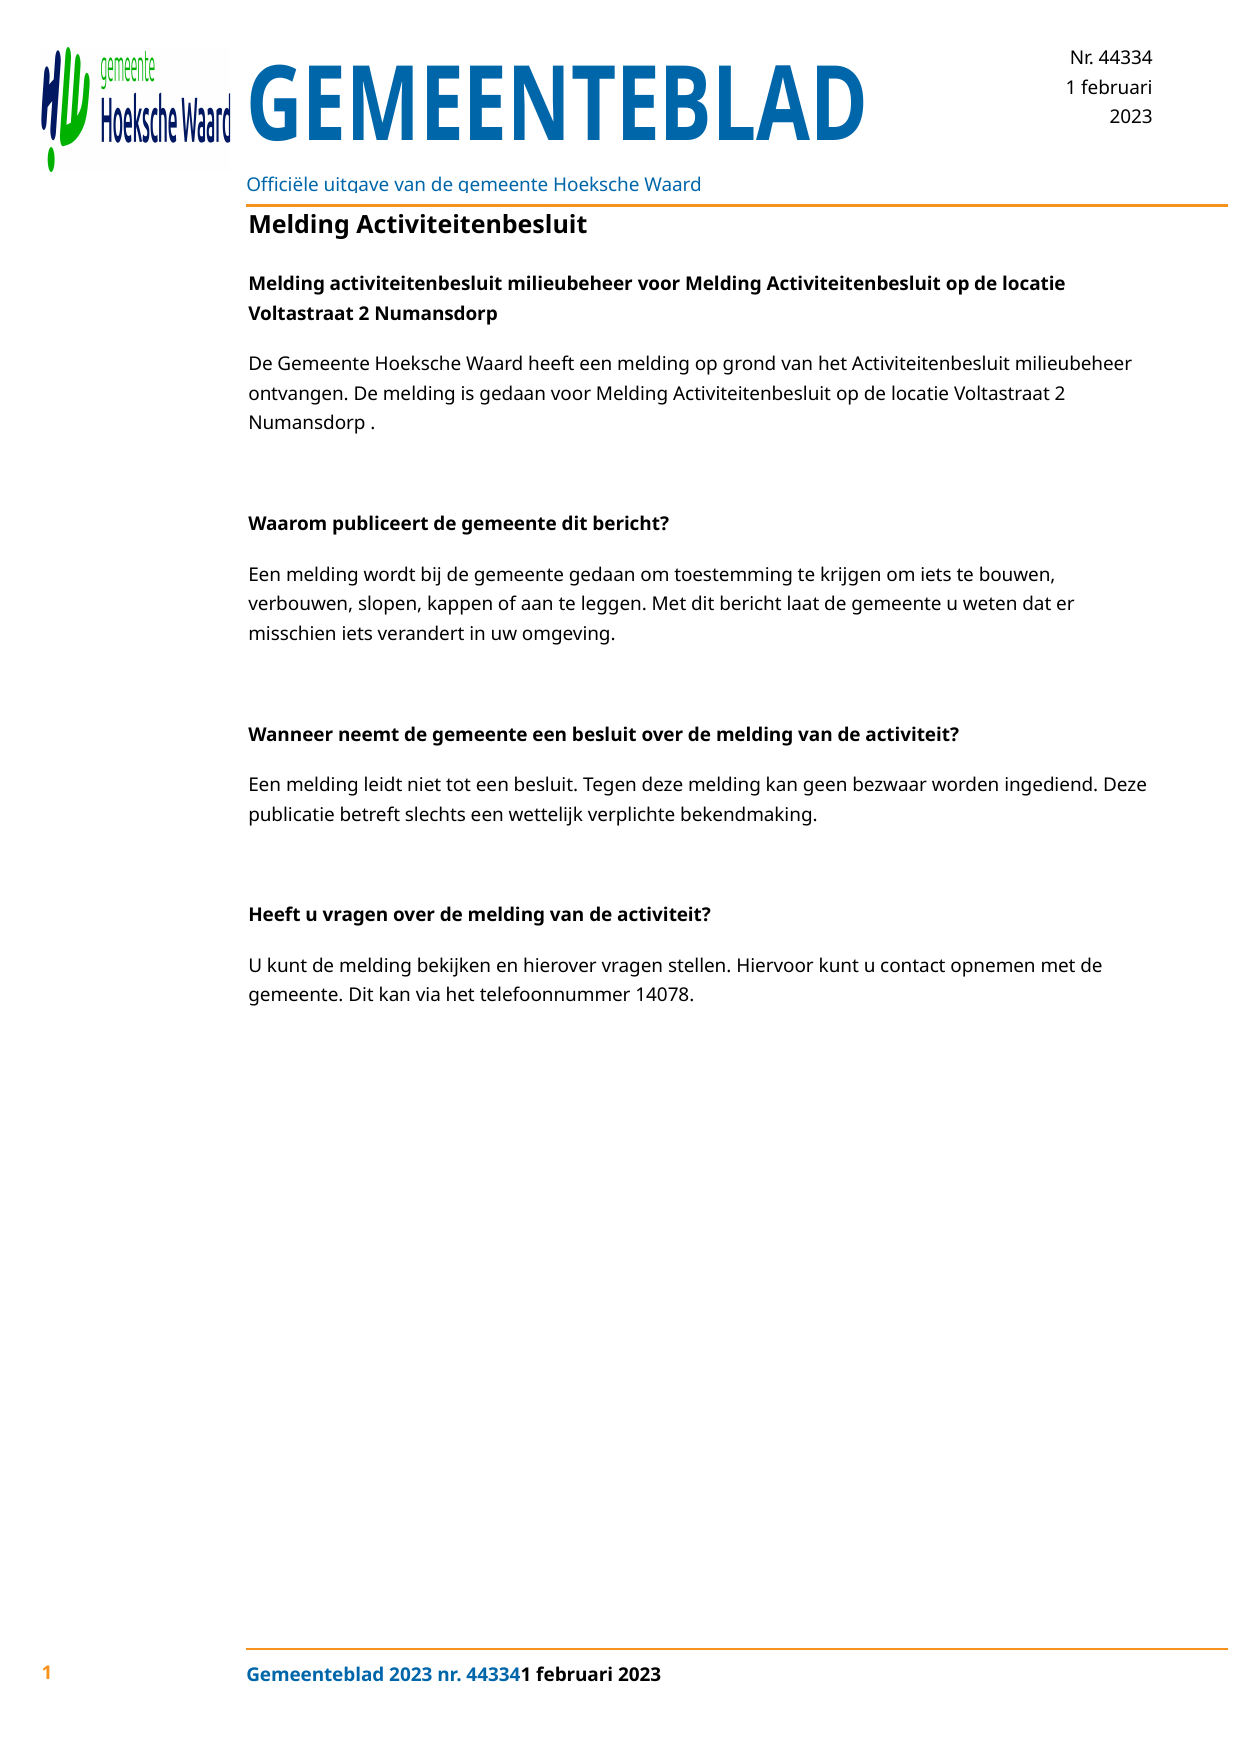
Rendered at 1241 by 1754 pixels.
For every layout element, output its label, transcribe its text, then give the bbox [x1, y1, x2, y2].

text De Gemeente Hoeksche Waard heeft een melding op grond van het Activiteitenbesluit milieubeheer ontvangen. De melding is gedaan voor Melding Activiteitenbesluit op de locatie Voltastraat 2 Numansdorp . [248, 350, 1152, 435]
text U kunt de melding bekijken en hierover vragen stellen. Hiervoor kunt u contact opnemen met de gemeente. Dit kan via het telefoonnummer 14078. [248, 952, 1152, 1007]
text Melding Activiteitenbesluit [248, 207, 1152, 241]
picture [41, 47, 231, 172]
text Heeft u vragen over de melding van de activiteit? [248, 902, 1152, 927]
text Melding activiteitenbesluit milieubeheer voor Melding Activiteitenbesluit op de locatie Voltastraat 2 Numansdorp [248, 270, 1152, 326]
text Wanneer neemt de gemeente een besluit over de melding van de activiteit? [248, 721, 1152, 746]
text Een melding wordt bij de gemeente gedaan om toestemming te krijgen om iets te bouwen, verbouwen, slopen, kappen of aan te leggen. Met dit bericht laat de gemeente u weten dat er misschien iets verandert in uw omgeving. [248, 561, 1152, 646]
text Een melding leidt niet tot een besluit. Tegen deze melding kan geen bezwaar worden ingediend. Deze publicatie betreft slechts een wettelijk verplichte bekendmaking. [248, 771, 1152, 826]
text Waarom publiceert de gemeente dit bericht? [248, 510, 1152, 536]
